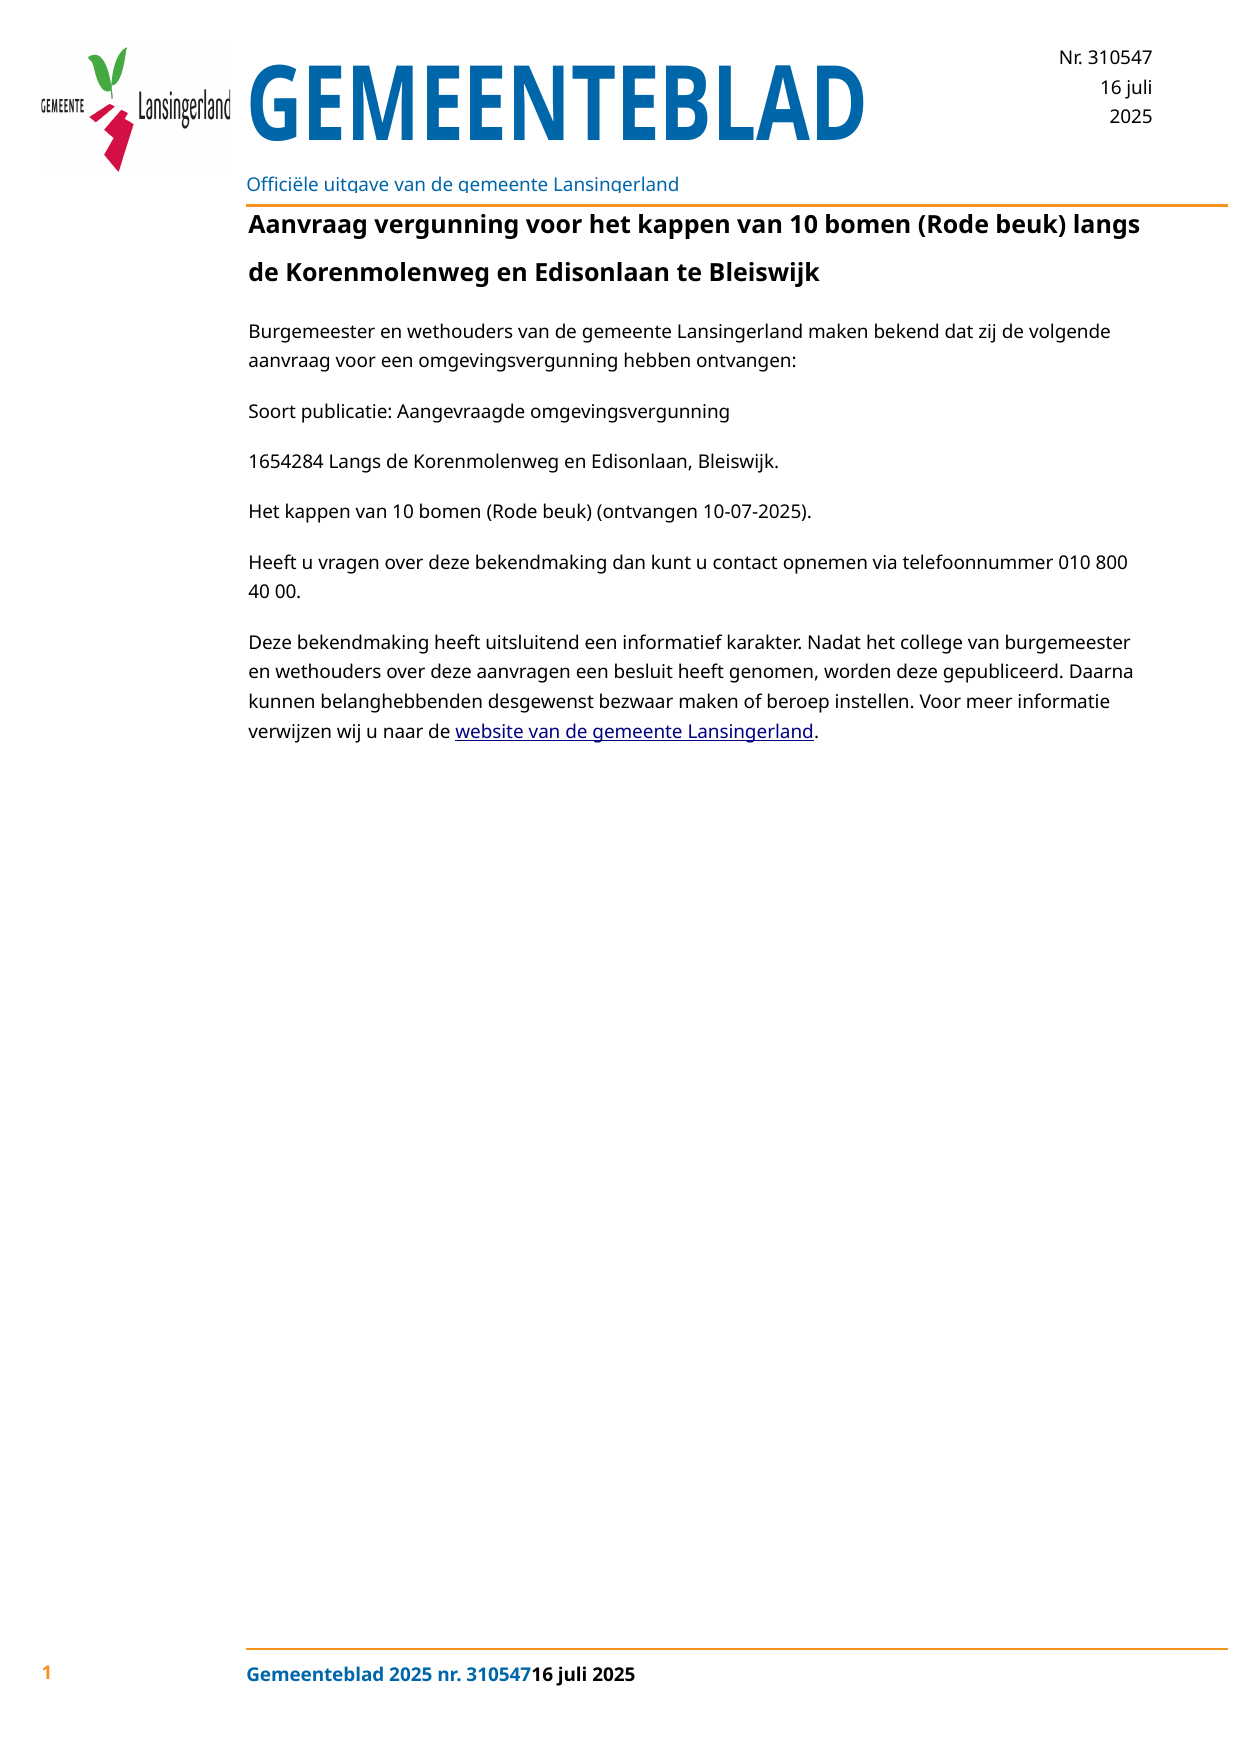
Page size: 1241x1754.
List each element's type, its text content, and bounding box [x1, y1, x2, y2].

text Aanvraag vergunning voor het kappen van 10 bomen (Rode beuk) langs de Korenmolenweg en Edisonlaan te Bleiswijk [248, 207, 1152, 288]
text Heeft u vragen over deze bekendmaking dan kunt u contact opnemen via telefoonnummer 010 800 40 00. [248, 549, 1152, 604]
text Soort publicatie: Aangevraagde omgevingsvergunning [248, 398, 1152, 424]
text Burgemeester en wethouders van de gemeente Lansingerland maken bekend dat zij de volgende aanvraag voor een omgevingsvergunning hebben ontvangen: [248, 318, 1152, 373]
text Deze bekendmaking heeft uitsluitend een informatief karakter. Nadat het college van burgemeester en wethouders over deze aanvragen een besluit heeft genomen, worden deze gepubliceerd. Daarna kunnen belanghebbenden desgewenst bezwaar maken of beroep instellen. Voor meer informatie verwijzen wij u naar de website van de gemeente Lansingerland. [248, 629, 1152, 744]
text Het kappen van 10 bomen (Rode beuk) (ontvangen 10-07-2025). [248, 499, 1152, 524]
text 1654284 Langs de Korenmolenweg en Edisonlaan, Bleiswijk. [248, 448, 1152, 474]
picture [41, 47, 231, 172]
